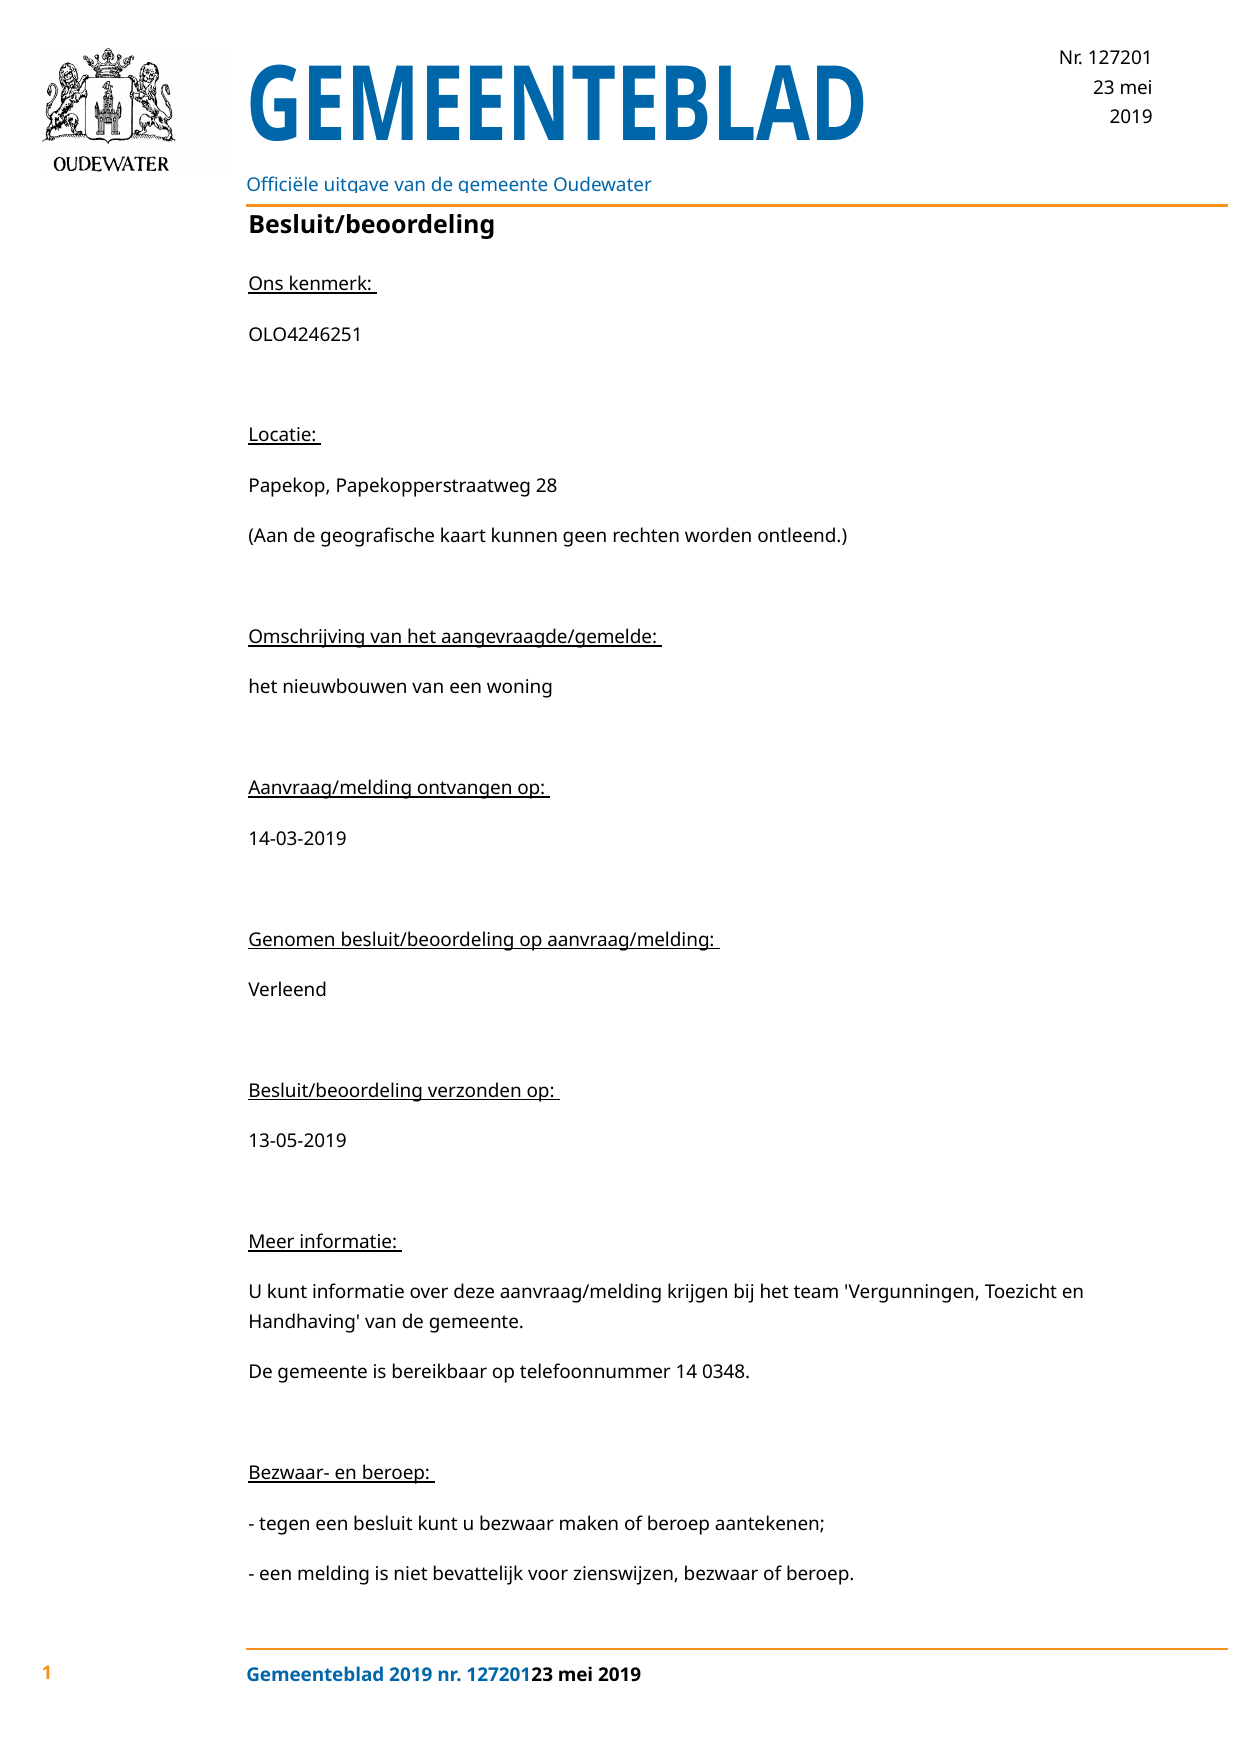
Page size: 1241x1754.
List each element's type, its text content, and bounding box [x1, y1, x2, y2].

text Omschrijving van het aangevraagde/gemelde: [248, 623, 1152, 649]
text - tegen een besluit kunt u bezwaar maken of beroep aantekenen; [248, 1510, 1152, 1536]
text Verleend [248, 976, 1152, 1002]
text OLO4246251 [248, 321, 1152, 346]
text Aanvraag/melding ontvangen op: [248, 774, 1152, 800]
picture [41, 47, 231, 172]
text Bezwaar- en beroep: [248, 1459, 1152, 1485]
text Besluit/beoordeling [248, 207, 1152, 241]
text - een melding is niet bevattelijk voor zienswijzen, bezwaar of beroep. [248, 1560, 1152, 1586]
text 14-03-2019 [248, 825, 1152, 851]
text (Aan de geografische kaart kunnen geen rechten worden ontleend.) [248, 522, 1152, 548]
text het nieuwbouwen van een woning [248, 674, 1152, 699]
text Genomen besluit/beoordeling op aanvraag/melding: [248, 926, 1152, 951]
text Locatie: [248, 422, 1152, 447]
text Meer informatie: [248, 1228, 1152, 1254]
text De gemeente is bereikbaar op telefoonnummer 14 0348. [248, 1359, 1152, 1384]
text Besluit/beoordeling verzonden op: [248, 1077, 1152, 1103]
text U kunt informatie over deze aanvraag/melding krijgen bij het team 'Vergunningen, Toezicht en Handhaving' van de gemeente. [248, 1279, 1152, 1334]
text Ons kenmerk: [248, 270, 1152, 296]
text 13-05-2019 [248, 1127, 1152, 1153]
text Papekop, Papekopperstraatweg 28 [248, 472, 1152, 498]
